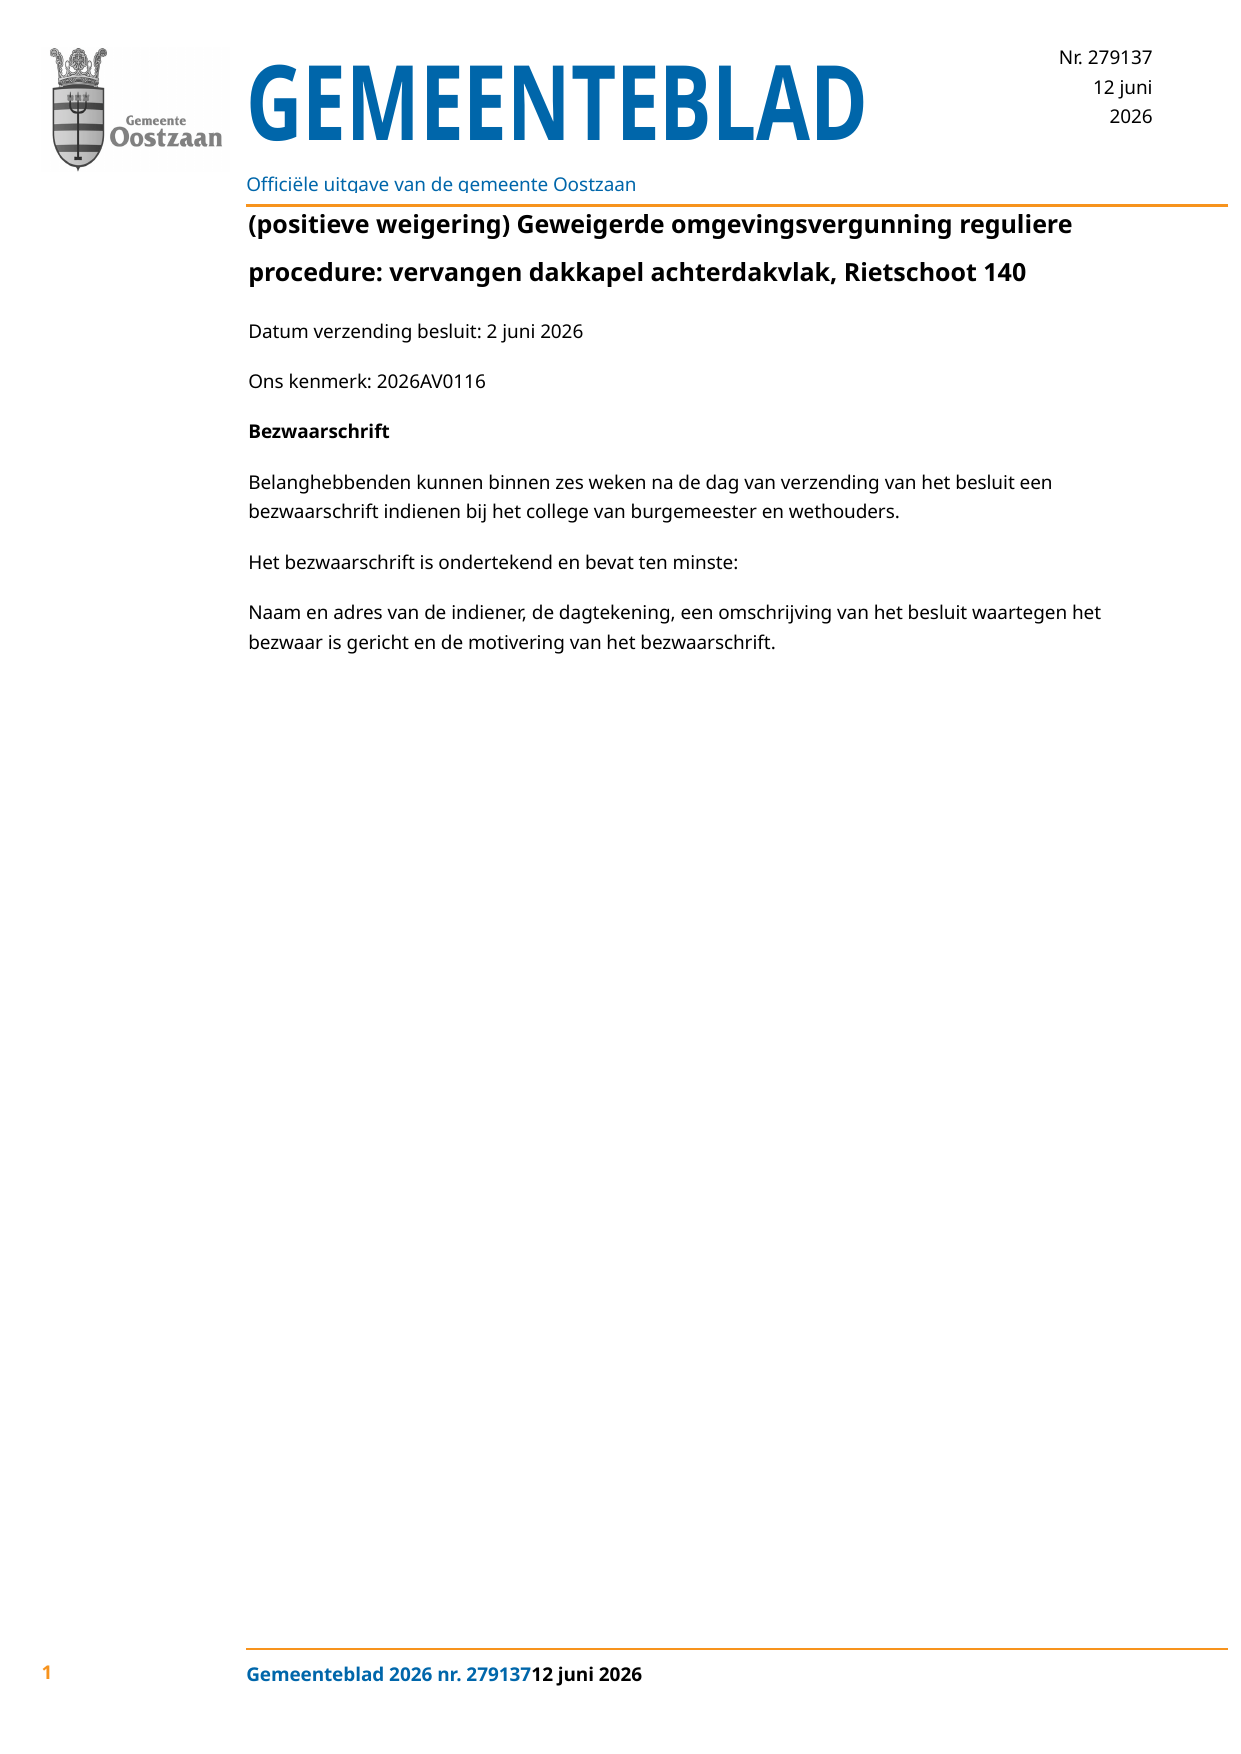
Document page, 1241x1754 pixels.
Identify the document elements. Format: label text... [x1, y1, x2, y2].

text (positieve weigering) Geweigerde omgevingsvergunning reguliere procedure: vervangen dakkapel achterdakvlak, Rietschoot 140 [248, 207, 1152, 288]
text Datum verzending besluit: 2 juni 2026 [248, 318, 1152, 344]
text Naam en adres van de indiener, de dagtekening, een omschrijving van het besluit waartegen het bezwaar is gericht en de motivering van het bezwaarschrift. [248, 599, 1152, 655]
picture [41, 47, 231, 172]
text Ons kenmerk: 2026AV0116 [248, 368, 1152, 394]
text Bezwaarschrift [248, 419, 1152, 444]
text Belanghebbenden kunnen binnen zes weken na de dag van verzending van het besluit een bezwaarschrift indienen bij het college van burgemeester en wethouders. [248, 469, 1152, 524]
text Het bezwaarschrift is ondertekend en bevat ten minste: [248, 549, 1152, 575]
